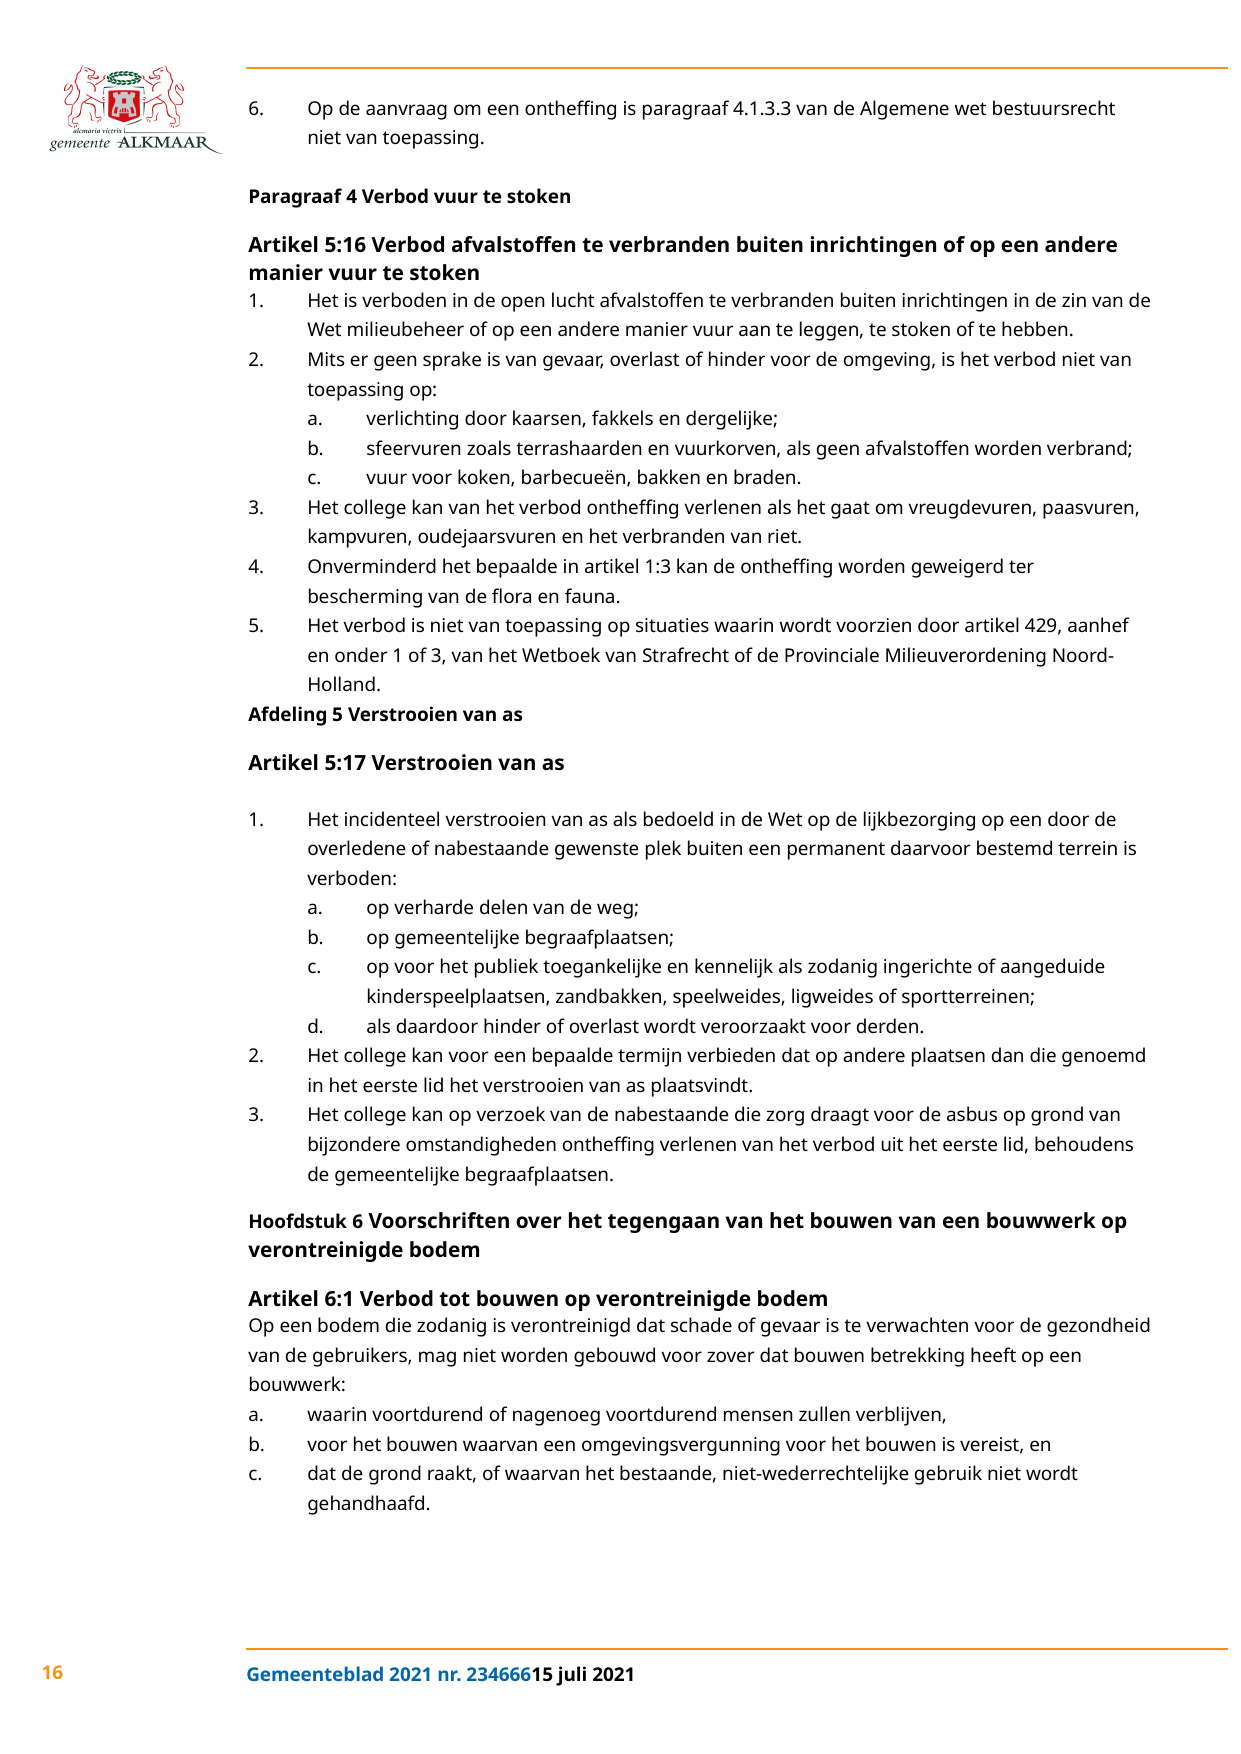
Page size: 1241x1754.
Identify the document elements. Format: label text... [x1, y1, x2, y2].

list dat de grond raakt, of waarvan het bestaande, niet-wederrechtelijke gebruik niet wordt gehandhaafd. [248, 1460, 1152, 1516]
text Paragraaf 4 Verbod vuur te stoken [248, 183, 1152, 209]
list Mits er geen sprake is van gevaar, overlast of hinder voor de omgeving, is het verbod niet van toepassing op: [248, 346, 1152, 401]
list waarin voortdurend of nagenoeg voortdurend mensen zullen verblijven, [248, 1401, 1152, 1427]
list Het college kan op verzoek van de nabestaande die zorg draagt voor de asbus op grond van bijzondere omstandigheden ontheffing verlenen van het verbod uit het eerste lid, behoudens de gemeentelijke begraafplaatsen. [248, 1102, 1152, 1186]
text Hoofdstuk 6 Voorschriften over het tegengaan van het bouwen van een bouwwerk op verontreinigde bodem [248, 1206, 1152, 1263]
text Op een bodem die zodanig is verontreinigd dat schade of gevaar is te verwachten voor de gezondheid van de gebruikers, mag niet worden gebouwd voor zover dat bouwen betrekking heeft op een bouwwerk: [248, 1312, 1152, 1397]
picture [41, 47, 231, 172]
text Afdeling 5 Verstrooien van as [248, 701, 1152, 727]
list Onverminderd het bepaalde in artikel 1:3 kan de ontheffing worden geweigerd ter bescherming van de flora en fauna. [248, 553, 1152, 608]
list als daardoor hinder of overlast wordt veroorzaakt voor derden. [307, 1013, 1152, 1038]
text Artikel 6:1 Verbod tot bouwen op verontreinigde bodem [248, 1284, 1152, 1312]
list op verharde delen van de weg; [307, 894, 1152, 920]
text Artikel 5:17 Verstrooien van as [248, 748, 1152, 776]
list Het verbod is niet van toepassing op situaties waarin wordt voorzien door artikel 429, aanhef en onder 1 of 3, van het Wetboek van Strafrecht of de Provinciale Milieuverordening Noord-Holland. [248, 612, 1152, 697]
list voor het bouwen waarvan een omgevingsvergunning voor het bouwen is vereist, en [248, 1431, 1152, 1457]
text Artikel 5:16 Verbod afvalstoffen te verbranden buiten inrichtingen of op een andere manier vuur te stoken [248, 230, 1152, 287]
list verlichting door kaarsen, fakkels en dergelijke; [307, 405, 1152, 431]
list Op de aanvraag om een ontheffing is paragraaf 4.1.3.3 van de Algemene wet bestuursrecht niet van toepassing. [248, 95, 1152, 150]
list Het college kan voor een bepaalde termijn verbieden dat op andere plaatsen dan die genoemd in het eerste lid het verstrooien van as plaatsvindt. [248, 1042, 1152, 1098]
list op voor het publiek toegankelijke en kennelijk als zodanig ingerichte of aangeduide kinderspeelplaatsen, zandbakken, speelweides, ligweides of sportterreinen; [307, 954, 1152, 1009]
list vuur voor koken, barbecueën, bakken en braden. [307, 464, 1152, 490]
list Het college kan van het verbod ontheffing verlenen als het gaat om vreugdevuren, paasvuren, kampvuren, oudejaarsvuren en het verbranden van riet. [248, 494, 1152, 549]
list sfeervuren zoals terrashaarden en vuurkorven, als geen afvalstoffen worden verbrand; [307, 435, 1152, 461]
list Het incidenteel verstrooien van as als bedoeld in de Wet op de lijkbezorging op een door de overledene of nabestaande gewenste plek buiten een permanent daarvoor bestemd terrein is verboden: [248, 806, 1152, 891]
list Het is verboden in de open lucht afvalstoffen te verbranden buiten inrichtingen in de zin van de Wet milieubeheer of op een andere manier vuur aan te leggen, te stoken of te hebben. [248, 287, 1152, 342]
list op gemeentelijke begraafplaatsen; [307, 924, 1152, 950]
